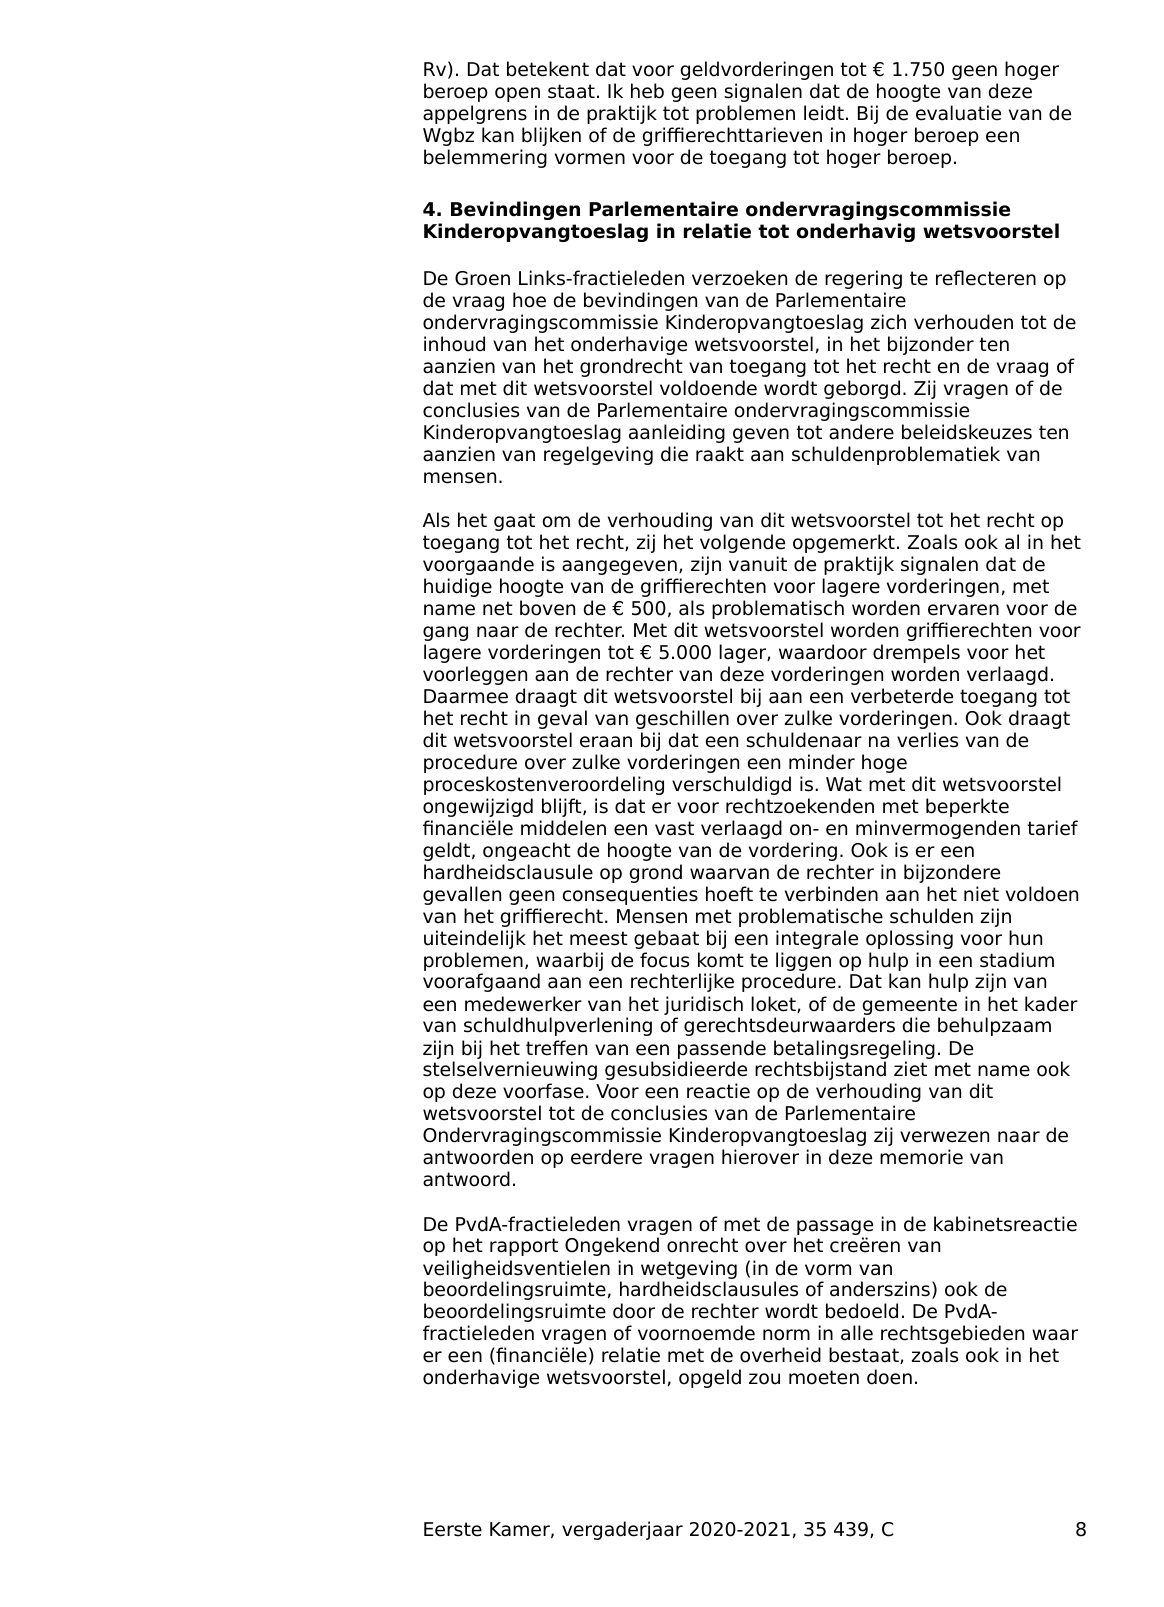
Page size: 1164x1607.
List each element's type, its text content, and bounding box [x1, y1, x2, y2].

text Rv). Dat betekent dat voor geldvorderingen tot € 1.750 geen hoger beroep open staat. Ik heb geen signalen dat de hoogte van deze appelgrens in de praktijk tot problemen leidt. Bij de evaluatie van de Wgbz kan blijken of de griffierechttarieven in hoger beroep een belemmering vormen voor de toegang tot hoger beroep. [422, 59, 1087, 169]
text De Groen Links-fractieleden verzoeken de regering te reflecteren op de vraag hoe de bevindingen van de Parlementaire ondervragingscommissie Kinderopvangtoeslag zich verhouden tot de inhoud van het onderhavige wetsvoorstel, in het bijzonder ten aanzien van het grondrecht van toegang tot het recht en de vraag of dat met dit wetsvoorstel voldoende wordt geborgd. Zij vragen of de conclusies van de Parlementaire ondervragingscommissie Kinderopvangtoeslag aanleiding geven tot andere beleidskeuzes ten aanzien van regelgeving die raakt aan schuldenproblematiek van mensen. [422, 268, 1087, 488]
text Als het gaat om de verhouding van dit wetsvoorstel tot het recht op toegang tot het recht, zij het volgende opgemerkt. Zoals ook al in het voorgaande is aangegeven, zijn vanuit de praktijk signalen dat de huidige hoogte van de griffierechten voor lagere vorderingen, met name net boven de € 500, als problematisch worden ervaren voor de gang naar de rechter. Met dit wetsvoorstel worden griffierechten voor lagere vorderingen tot € 5.000 lager, waardoor drempels voor het voorleggen aan de rechter van deze vorderingen worden verlaagd. Daarmee draagt dit wetsvoorstel bij aan een verbeterde toegang tot het recht in geval van geschillen over zulke vorderingen. Ook draagt dit wetsvoorstel eraan bij dat een schuldenaar na verlies van de procedure over zulke vorderingen een minder hoge proceskostenveroordeling verschuldigd is. Wat met dit wetsvoorstel ongewijzigd blijft, is dat er voor rechtzoekenden met beperkte financiële middelen een vast verlaagd on- en minvermogenden tarief geldt, ongeacht de hoogte van de vordering. Ook is er een hardheidsclausule op grond waarvan de rechter in bijzondere gevallen geen consequenties hoeft te verbinden aan het niet voldoen van het griffierecht. Mensen met problematische schulden zijn uiteindelijk het meest gebaat bij een integrale oplossing voor hun problemen, waarbij de focus komt te liggen op hulp in een stadium voorafgaand aan een rechterlijke procedure. Dat kan hulp zijn van een medewerker van het juridisch loket, of de gemeente in het kader van schuldhulpverlening of gerechtsdeurwaarders die behulpzaam zijn bij het treffen van een passende betalingsregeling. De stelselvernieuwing gesubsidieerde rechtsbijstand ziet met name ook op deze voorfase. Voor een reactie op de verhouding van dit wetsvoorstel tot de conclusies van de Parlementaire Ondervragingscommissie Kinderopvangtoeslag zij verwezen naar de antwoorden op eerdere vragen hierover in deze memorie van antwoord. [422, 510, 1087, 1191]
text De PvdA-fractieleden vragen of met de passage in de kabinetsreactie op het rapport Ongekend onrecht over het creëren van veiligheidsventielen in wetgeving (in de vorm van beoordelingsruimte, hardheidsclausules of anderszins) ook de beoordelingsruimte door de rechter wordt bedoeld. De PvdA-fractieleden vragen of voornoemde norm in alle rechtsgebieden waar er een (financiële) relatie met de overheid bestaat, zoals ook in het onderhavige wetsvoorstel, opgeld zou moeten doen. [422, 1213, 1087, 1389]
subtitle 4. Bevindingen Parlementaire ondervragingscommissie Kinderopvangtoeslag in relatie tot onderhavig wetsvoorstel [422, 199, 1087, 243]
